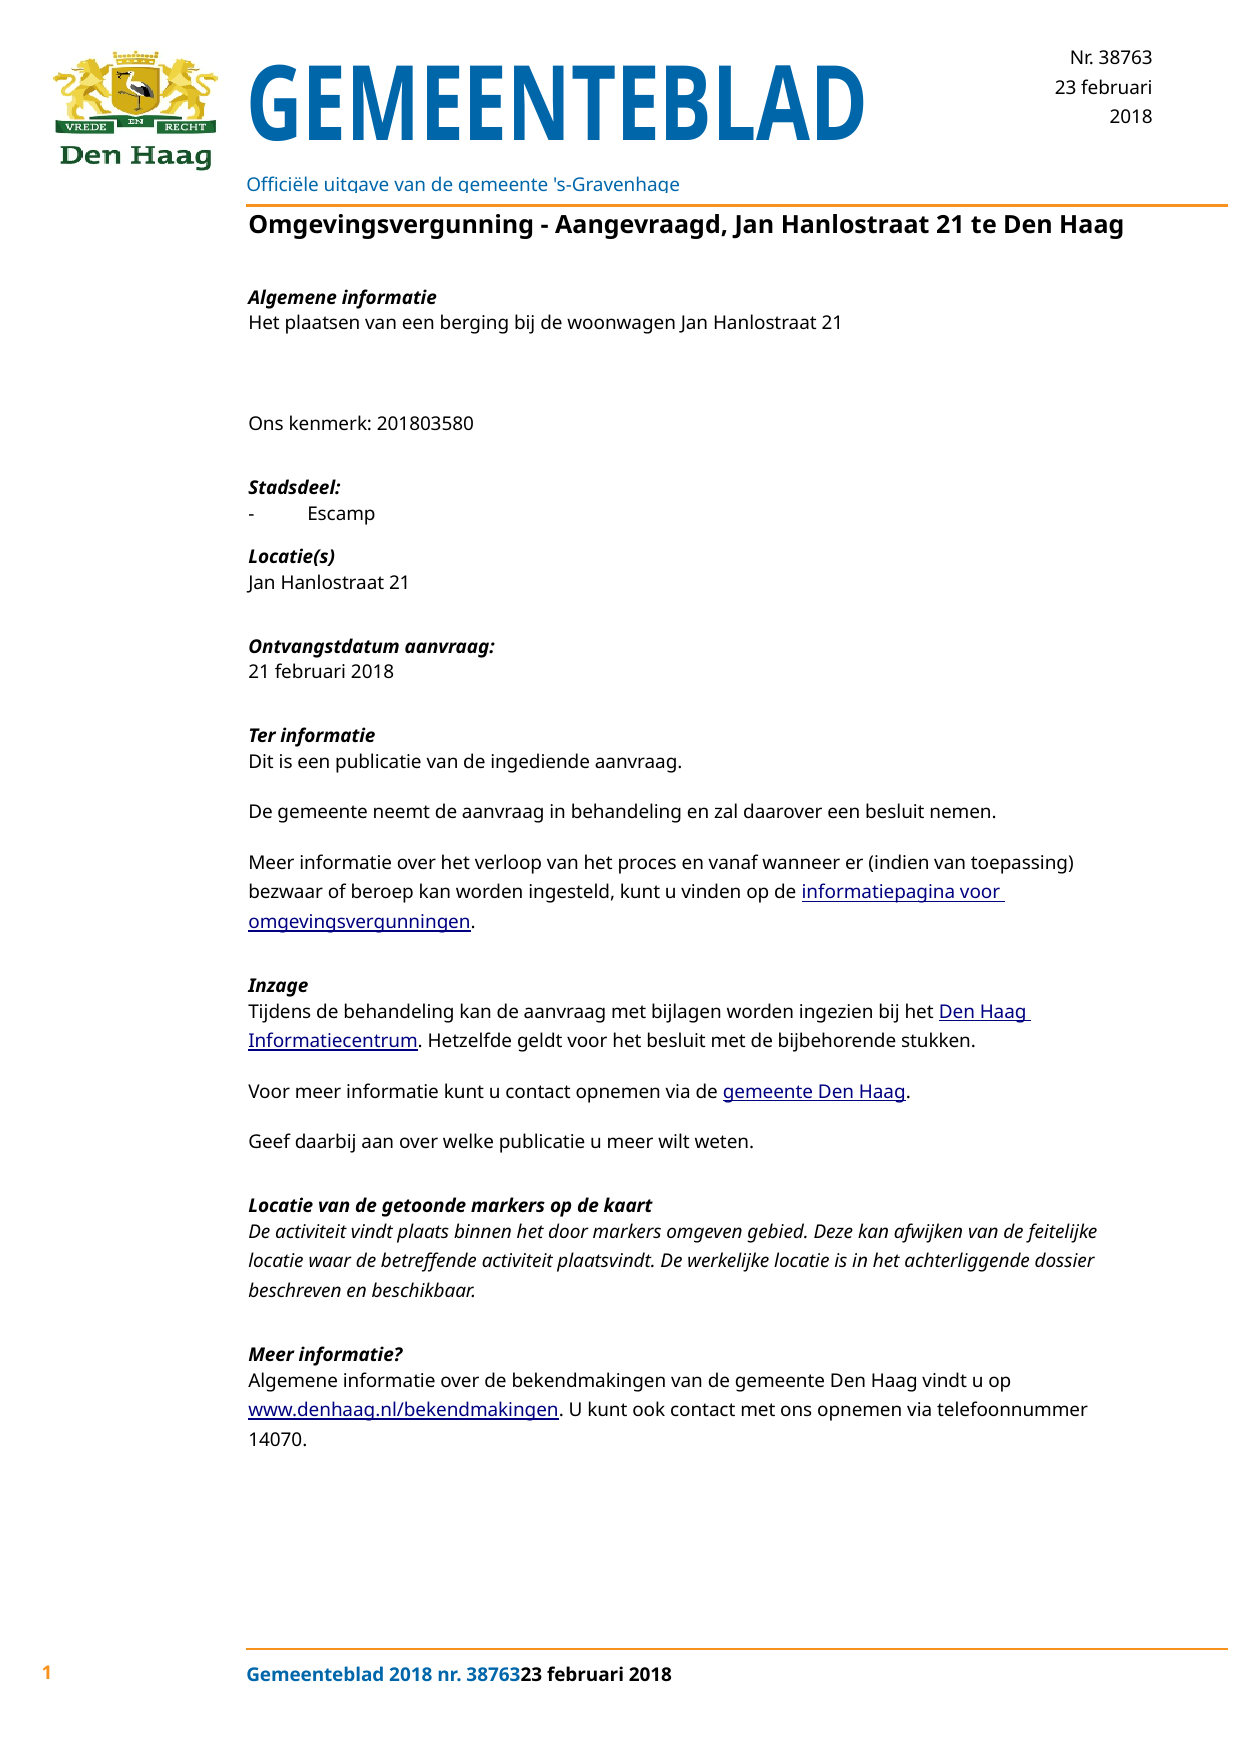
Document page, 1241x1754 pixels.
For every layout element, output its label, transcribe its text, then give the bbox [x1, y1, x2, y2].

text De gemeente neemt de aanvraag in behandeling en zal daarover een besluit nemen. [248, 799, 1152, 824]
text Algemene informatie [248, 284, 1152, 309]
text Omgevingsvergunning - Aangevraagd, Jan Hanlostraat 21 te Den Haag [248, 207, 1152, 241]
text Stadsdeel: [248, 474, 1152, 500]
text Jan Hanlostraat 21 [248, 569, 1152, 595]
list Escamp [248, 500, 1152, 526]
text 21 februari 2018 [248, 659, 1152, 684]
text Ontvangstdatum aanvraag: [248, 633, 1152, 659]
text Meer informatie? [248, 1341, 1152, 1367]
text Voor meer informatie kunt u contact opnemen via de gemeente Den Haag. [248, 1078, 1152, 1104]
text Het plaatsen van een berging bij de woonwagen Jan Hanlostraat 21 [248, 309, 1152, 335]
picture [41, 47, 231, 172]
text Locatie van de getoonde markers op de kaart [248, 1192, 1152, 1218]
text Ons kenmerk: 201803580 [248, 410, 1152, 436]
text De activiteit vindt plaats binnen het door markers omgeven gebied. Deze kan afwijken van de feitelijke locatie waar de betreffende activiteit plaatsvindt. De werkelijke locatie is in het achterliggende dossier beschreven en beschikbaar. [248, 1218, 1152, 1303]
text Inzage [248, 972, 1152, 998]
text Tijdens de behandeling kan de aanvraag met bijlagen worden ingezien bij het Den Haag Informatiecentrum. Hetzelfde geldt voor het besluit met de bijbehorende stukken. [248, 998, 1152, 1053]
text Locatie(s) [248, 543, 1152, 569]
text Meer informatie over het verloop van het proces en vanaf wanneer er (indien van toepassing) bezwaar of beroep kan worden ingesteld, kunt u vinden op de informatiepagina voor omgevingsvergunningen. [248, 849, 1152, 934]
text Ter informatie [248, 723, 1152, 748]
text Geef daarbij aan over welke publicatie u meer wilt weten. [248, 1128, 1152, 1154]
text Dit is een publicatie van de ingediende aanvraag. [248, 748, 1152, 774]
text Algemene informatie over de bekendmakingen van de gemeente Den Haag vindt u op www.denhaag.nl/bekendmakingen. U kunt ook contact met ons opnemen via telefoonnummer 14070. [248, 1367, 1152, 1452]
